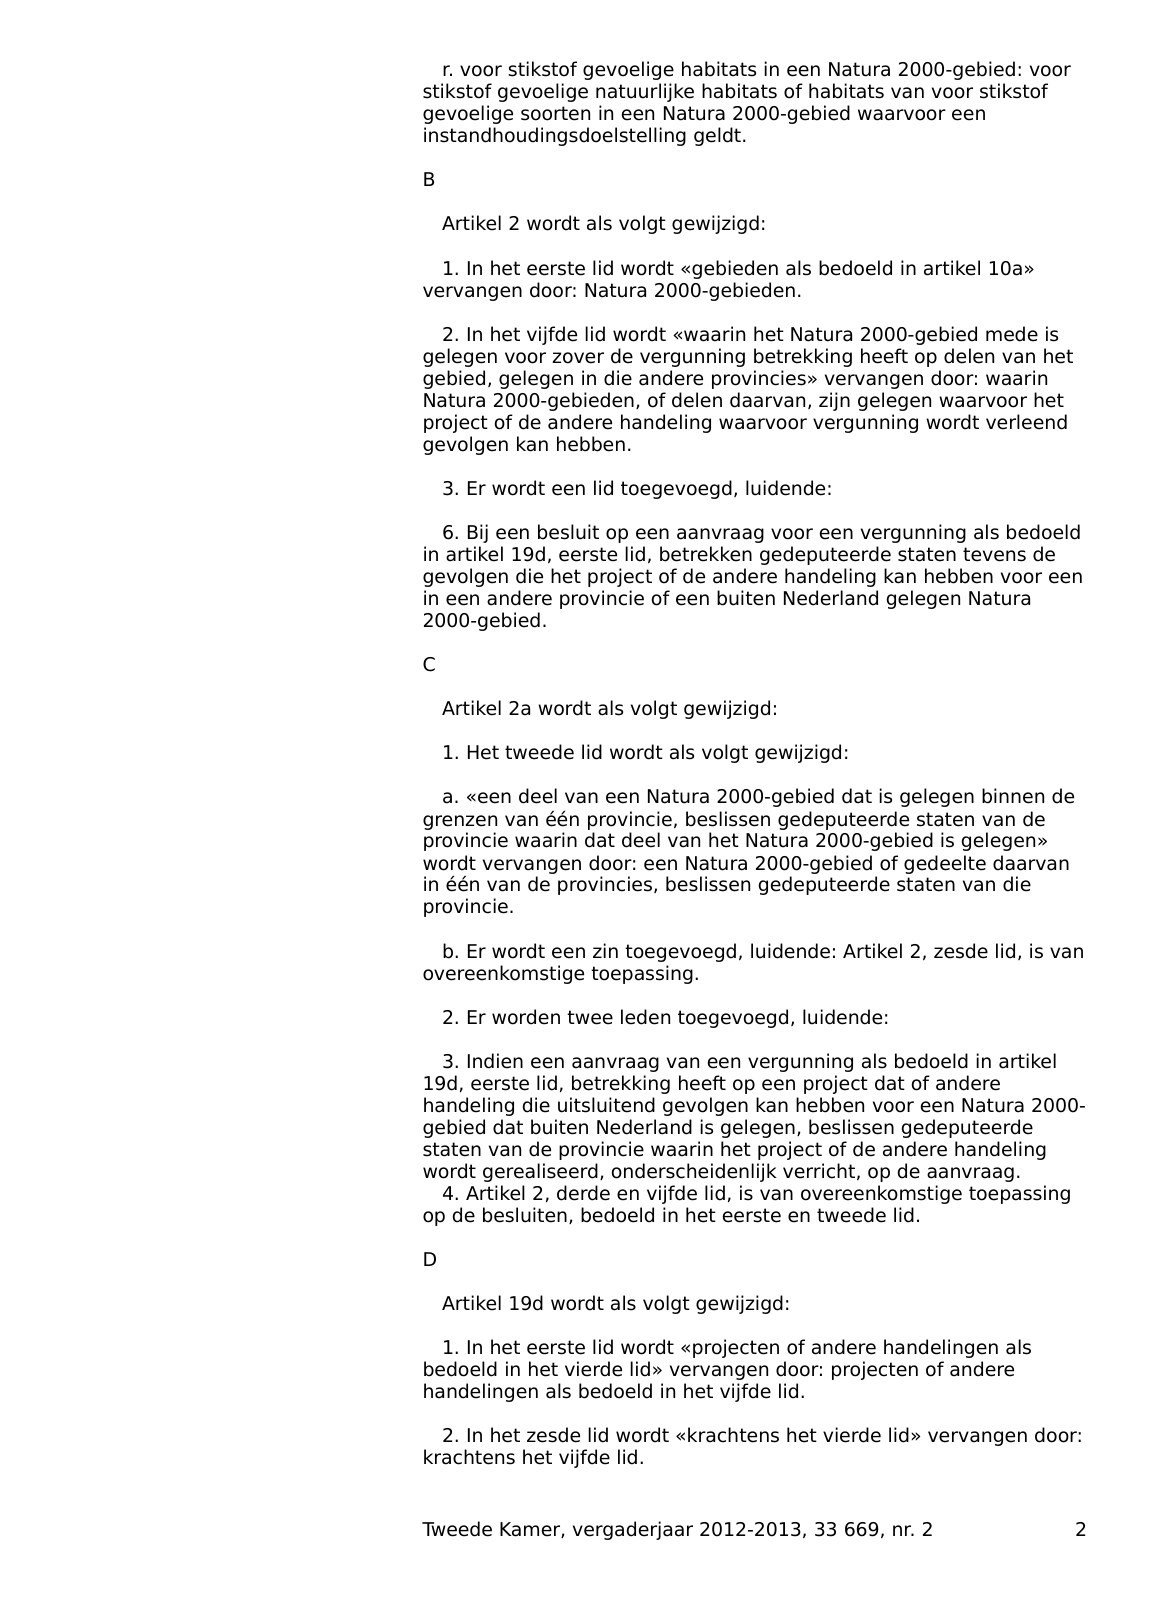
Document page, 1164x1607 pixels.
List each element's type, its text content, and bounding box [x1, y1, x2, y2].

text r. voor stikstof gevoelige habitats in een Natura 2000-gebied: voor stikstof gevoelige natuurlijke habitats of habitats van voor stikstof gevoelige soorten in een Natura 2000-gebied waarvoor een instandhoudingsdoelstelling geldt. [422, 59, 1087, 147]
text 3. Indien een aanvraag van een vergunning als bedoeld in artikel 19d, eerste lid, betrekking heeft op een project dat of andere handeling die uitsluitend gevolgen kan hebben voor een Natura 2000-gebied dat buiten Nederland is gelegen, beslissen gedeputeerde staten van de provincie waarin het project of de andere handeling wordt gerealiseerd, onderscheidenlijk verricht, op de aanvraag. [422, 1051, 1087, 1183]
text 2. In het zesde lid wordt «krachtens het vierde lid» vervangen door: krachtens het vijfde lid. [422, 1425, 1087, 1469]
text 2. In het vijfde lid wordt «waarin het Natura 2000-gebied mede is gelegen voor zover de vergunning betrekking heeft op delen van het gebied, gelegen in die andere provincies» vervangen door: waarin Natura 2000-gebieden, of delen daarvan, zijn gelegen waarvoor het project of de andere handeling waarvoor vergunning wordt verleend gevolgen kan hebben. [422, 324, 1087, 456]
text a. «een deel van een Natura 2000-gebied dat is gelegen binnen de grenzen van één provincie, beslissen gedeputeerde staten van de provincie waarin dat deel van het Natura 2000-gebied is gelegen» wordt vervangen door: een Natura 2000-gebied of gedeelte daarvan in één van de provincies, beslissen gedeputeerde staten van die provincie. [422, 786, 1087, 918]
text Artikel 2a wordt als volgt gewijzigd: [422, 698, 1087, 720]
text 3. Er wordt een lid toegevoegd, luidende: [422, 478, 1087, 500]
text Artikel 19d wordt als volgt gewijzigd: [422, 1293, 1087, 1315]
text b. Er wordt een zin toegevoegd, luidende: Artikel 2, zesde lid, is van overeenkomstige toepassing. [422, 941, 1087, 984]
text D [422, 1249, 1087, 1271]
text 1. In het eerste lid wordt «projecten of andere handelingen als bedoeld in het vierde lid» vervangen door: projecten of andere handelingen als bedoeld in het vijfde lid. [422, 1337, 1087, 1403]
text 2. Er worden twee leden toegevoegd, luidende: [422, 1007, 1087, 1029]
text B [422, 169, 1087, 191]
text 4. Artikel 2, derde en vijfde lid, is van overeenkomstige toepassing op de besluiten, bedoeld in het eerste en tweede lid. [422, 1183, 1087, 1227]
text Artikel 2 wordt als volgt gewijzigd: [422, 213, 1087, 235]
text 6. Bij een besluit op een aanvraag voor een vergunning als bedoeld in artikel 19d, eerste lid, betrekken gedeputeerde staten tevens de gevolgen die het project of de andere handeling kan hebben voor een in een andere provincie of een buiten Nederland gelegen Natura 2000-gebied. [422, 522, 1087, 632]
text C [422, 654, 1087, 676]
text 1. In het eerste lid wordt «gebieden als bedoeld in artikel 10a» vervangen door: Natura 2000-gebieden. [422, 257, 1087, 301]
text 1. Het tweede lid wordt als volgt gewijzigd: [422, 742, 1087, 764]
